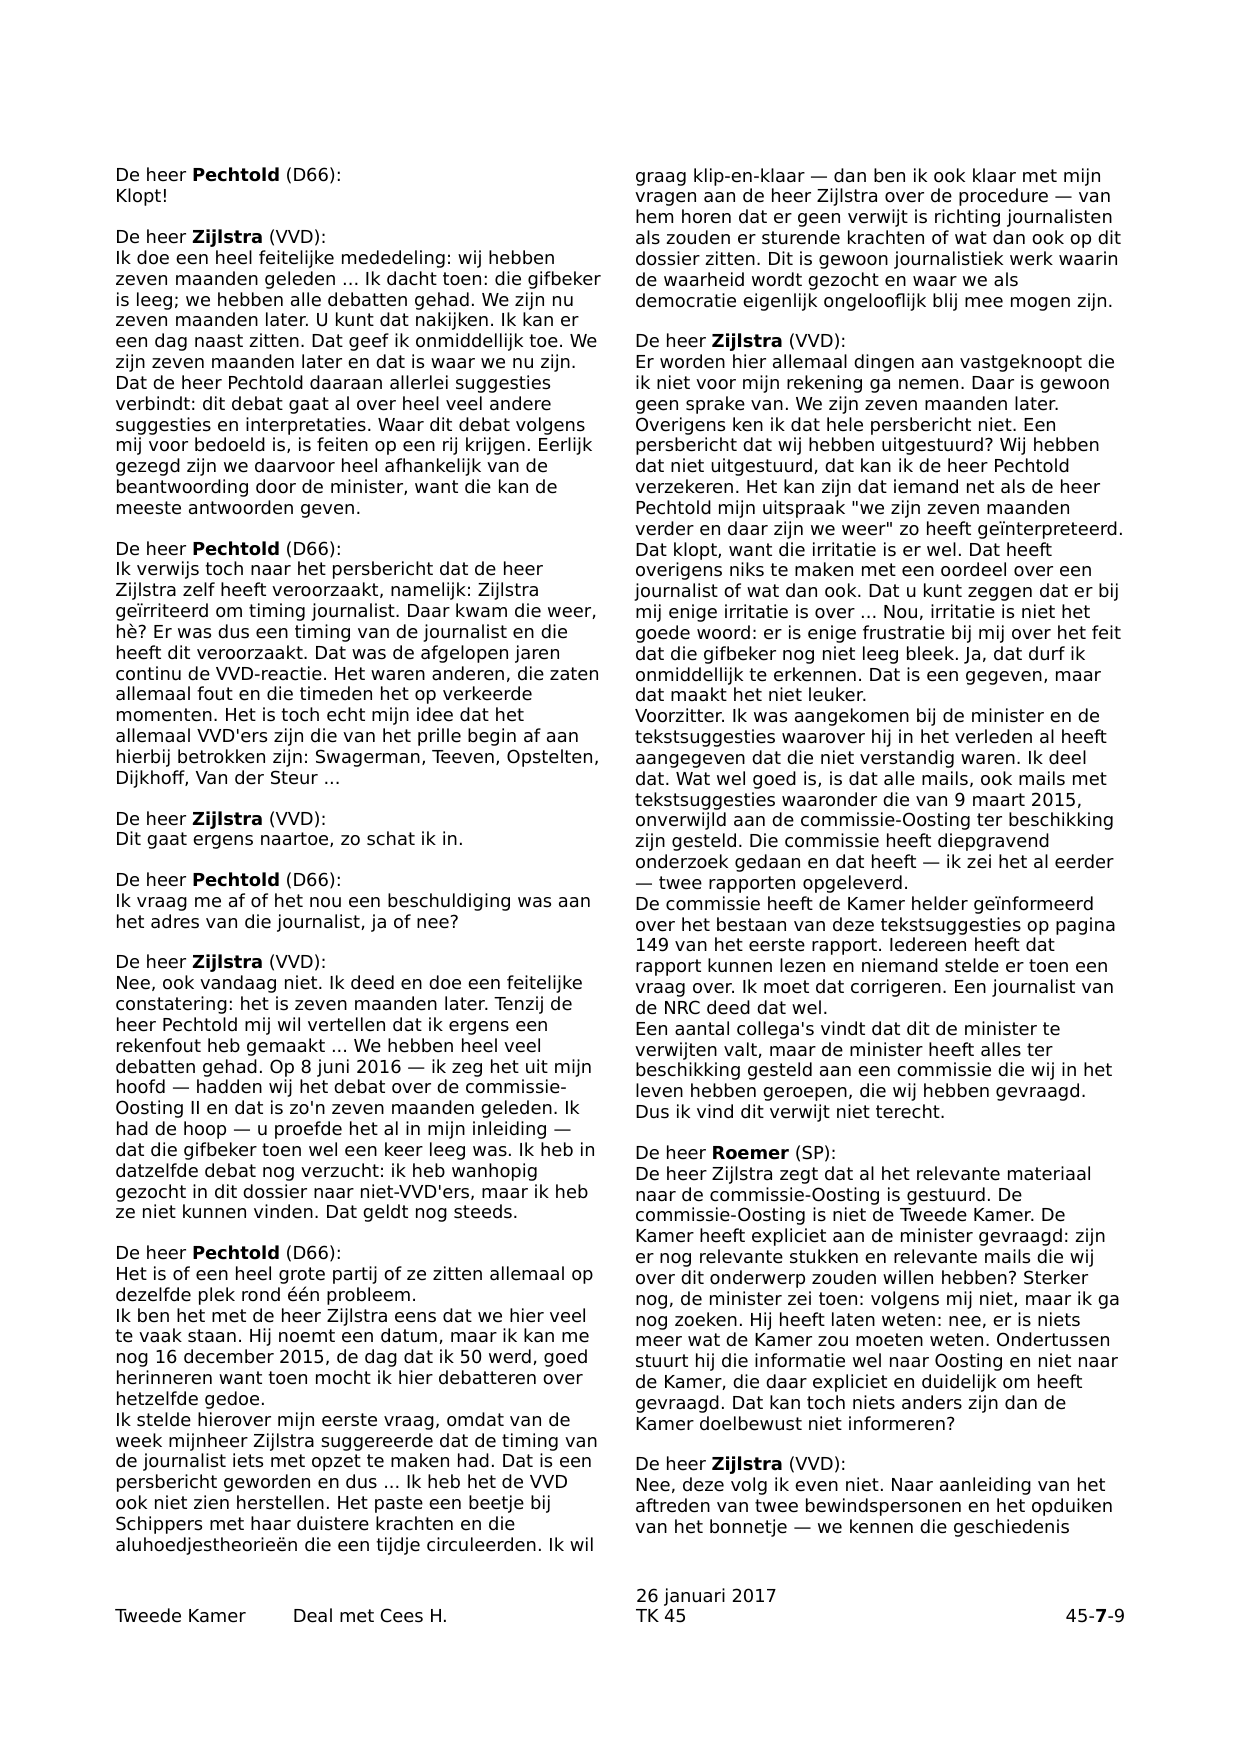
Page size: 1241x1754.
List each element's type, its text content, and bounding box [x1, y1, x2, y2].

text Er worden hier allemaal dingen aan vastgeknoopt die ik niet voor mijn rekening ga nemen. Daar is gewoon geen sprake van. We zijn zeven maanden later. Overigens ken ik dat hele persbericht niet. Een persbericht dat wij hebben uitgestuurd? Wij hebben dat niet uitgestuurd, dat kan ik de heer Pechtold verzekeren. Het kan zijn dat iemand net als de heer Pechtold mijn uitspraak "we zijn zeven maanden verder en daar zijn we weer" zo heeft geïnterpreteerd. Dat klopt, want die irritatie is er wel. Dat heeft overigens niks te maken met een oordeel over een journalist of wat dan ook. Dat u kunt zeggen dat er bij mij enige irritatie is over ... Nou, irritatie is niet het goede woord: er is enige frustratie bij mij over het feit dat die gifbeker nog niet leeg bleek. Ja, dat durf ik onmiddellijk te erkennen. Dat is een gegeven, maar dat maakt het niet leuker. [635, 352, 1125, 706]
text Nee, deze volg ik even niet. Naar aanleiding van het aftreden van twee bewindspersonen en het opduiken van het bonnetje — we kennen die geschiedenis [635, 1475, 1125, 1537]
text De commissie heeft de Kamer helder geïnformeerd over het bestaan van deze tekstsuggesties op pagina 149 van het eerste rapport. Iedereen heeft dat rapport kunnen lezen en niemand stelde er toen een vraag over. Ik moet dat corrigeren. Een journalist van de NRC deed dat wel. [635, 893, 1125, 1018]
text De heer Pechtold (D66): [115, 870, 605, 891]
text Ik vraag me af of het nou een beschuldiging was aan het adres van die journalist, ja of nee? [115, 891, 605, 932]
text Ik verwijs toch naar het persbericht dat de heer Zijlstra zelf heeft veroorzaakt, namelijk: Zijlstra geïrriteerd om timing journalist. Daar kwam die weer, hè? Er was dus een timing van de journalist en die heeft dit veroorzaakt. Dat was de afgelopen jaren continu de VVD-reactie. Het waren anderen, die zaten allemaal fout en die timeden het op verkeerde momenten. Het is toch echt mijn idee dat het allemaal VVD'ers zijn die van het prille begin af aan hierbij betrokken zijn: Swagerman, Teeven, Opstelten, Dijkhoff, Van der Steur ... [115, 559, 605, 788]
text De heer Zijlstra (VVD): [635, 1454, 1125, 1475]
text Ik doe een heel feitelijke mededeling: wij hebben zeven maanden geleden ... Ik dacht toen: die gifbeker is leeg; we hebben alle debatten gehad. We zijn nu zeven maanden later. U kunt dat nakijken. Ik kan er een dag naast zitten. Dat geef ik onmiddellijk toe. We zijn zeven maanden later en dat is waar we nu zijn. Dat de heer Pechtold daaraan allerlei suggesties verbindt: dit debat gaat al over heel veel andere suggesties en interpretaties. Waar dit debat volgens mij voor bedoeld is, is feiten op een rij krijgen. Eerlijk gezegd zijn we daarvoor heel afhankelijk van de beantwoording door de minister, want die kan de meeste antwoorden geven. [115, 248, 605, 518]
text Dit gaat ergens naartoe, zo schat ik in. [115, 829, 605, 850]
text Nee, ook vandaag niet. Ik deed en doe een feitelijke constatering: het is zeven maanden later. Tenzij de heer Pechtold mij wil vertellen dat ik ergens een rekenfout heb gemaakt ... We hebben heel veel debatten gehad. Op 8 juni 2016 — ik zeg het uit mijn hoofd — hadden wij het debat over de commissie-Oosting II en dat is zo'n zeven maanden geleden. Ik had de hoop — u proefde het al in mijn inleiding — dat die gifbeker toen wel een keer leeg was. Ik heb in datzelfde debat nog verzucht: ik heb wanhopig gezocht in dit dossier naar niet-VVD'ers, maar ik heb ze niet kunnen vinden. Dat geldt nog steeds. [115, 973, 605, 1223]
text Ik ben het met de heer Zijlstra eens dat we hier veel te vaak staan. Hij noemt een datum, maar ik kan me nog 16 december 2015, de dag dat ik 50 werd, goed herinneren want toen mocht ik hier debatteren over hetzelfde gedoe. [115, 1305, 605, 1409]
text De heer Zijlstra (VVD): [635, 331, 1125, 352]
text De heer Roemer (SP): [635, 1143, 1125, 1163]
text De heer Pechtold (D66): [115, 165, 605, 186]
text Voorzitter. Ik was aangekomen bij de minister en de tekstsuggesties waarover hij in het verleden al heeft aangegeven dat die niet verstandig waren. Ik deel dat. Wat wel goed is, is dat alle mails, ook mails met tekstsuggesties waaronder die van 9 maart 2015, onverwijld aan de commissie-Oosting ter beschikking zijn gesteld. Die commissie heeft diepgravend onderzoek gedaan en dat heeft — ik zei het al eerder — twee rapporten opgeleverd. [635, 706, 1125, 893]
text De heer Zijlstra zegt dat al het relevante materiaal naar de commissie-Oosting is gestuurd. De commissie-Oosting is niet de Tweede Kamer. De Kamer heeft expliciet aan de minister gevraagd: zijn er nog relevante stukken en relevante mails die wij over dit onderwerp zouden willen hebben? Sterker nog, de minister zei toen: volgens mij niet, maar ik ga nog zoeken. Hij heeft laten weten: nee, er is niets meer wat de Kamer zou moeten weten. Ondertussen stuurt hij die informatie wel naar Oosting en niet naar de Kamer, die daar expliciet en duidelijk om heeft gevraagd. Dat kan toch niets anders zijn dan de Kamer doelbewust niet informeren? [635, 1163, 1125, 1434]
text De heer Pechtold (D66): [115, 538, 605, 559]
text De heer Zijlstra (VVD): [115, 952, 605, 973]
text De heer Zijlstra (VVD): [115, 808, 605, 829]
text Klopt! [115, 186, 605, 207]
text De heer Pechtold (D66): [115, 1243, 605, 1264]
text graag klip-en-klaar — dan ben ik ook klaar met mijn vragen aan de heer Zijlstra over de procedure — van hem horen dat er geen verwijt is richting journalisten als zouden er sturende krachten of wat dan ook op dit dossier zitten. Dit is gewoon journalistiek werk waarin de waarheid wordt gezocht en waar we als democratie eigenlijk ongelooflijk blij mee mogen zijn. [635, 165, 1125, 311]
text Ik stelde hierover mijn eerste vraag, omdat van de week mijnheer Zijlstra suggereerde dat de timing van de journalist iets met opzet te maken had. Dat is een persbericht geworden en dus ... Ik heb het de VVD ook niet zien herstellen. Het paste een beetje bij Schippers met haar duistere krachten en die aluhoedjestheorieën die een tijdje circuleerden. Ik wil [115, 1409, 605, 1555]
text De heer Zijlstra (VVD): [115, 227, 605, 248]
text Het is of een heel grote partij of ze zitten allemaal op dezelfde plek rond één probleem. [115, 1264, 605, 1305]
text Een aantal collega's vindt dat dit de minister te verwijten valt, maar de minister heeft alles ter beschikking gesteld aan een commissie die wij in het leven hebben geroepen, die wij hebben gevraagd. Dus ik vind dit verwijt niet terecht. [635, 1018, 1125, 1123]
